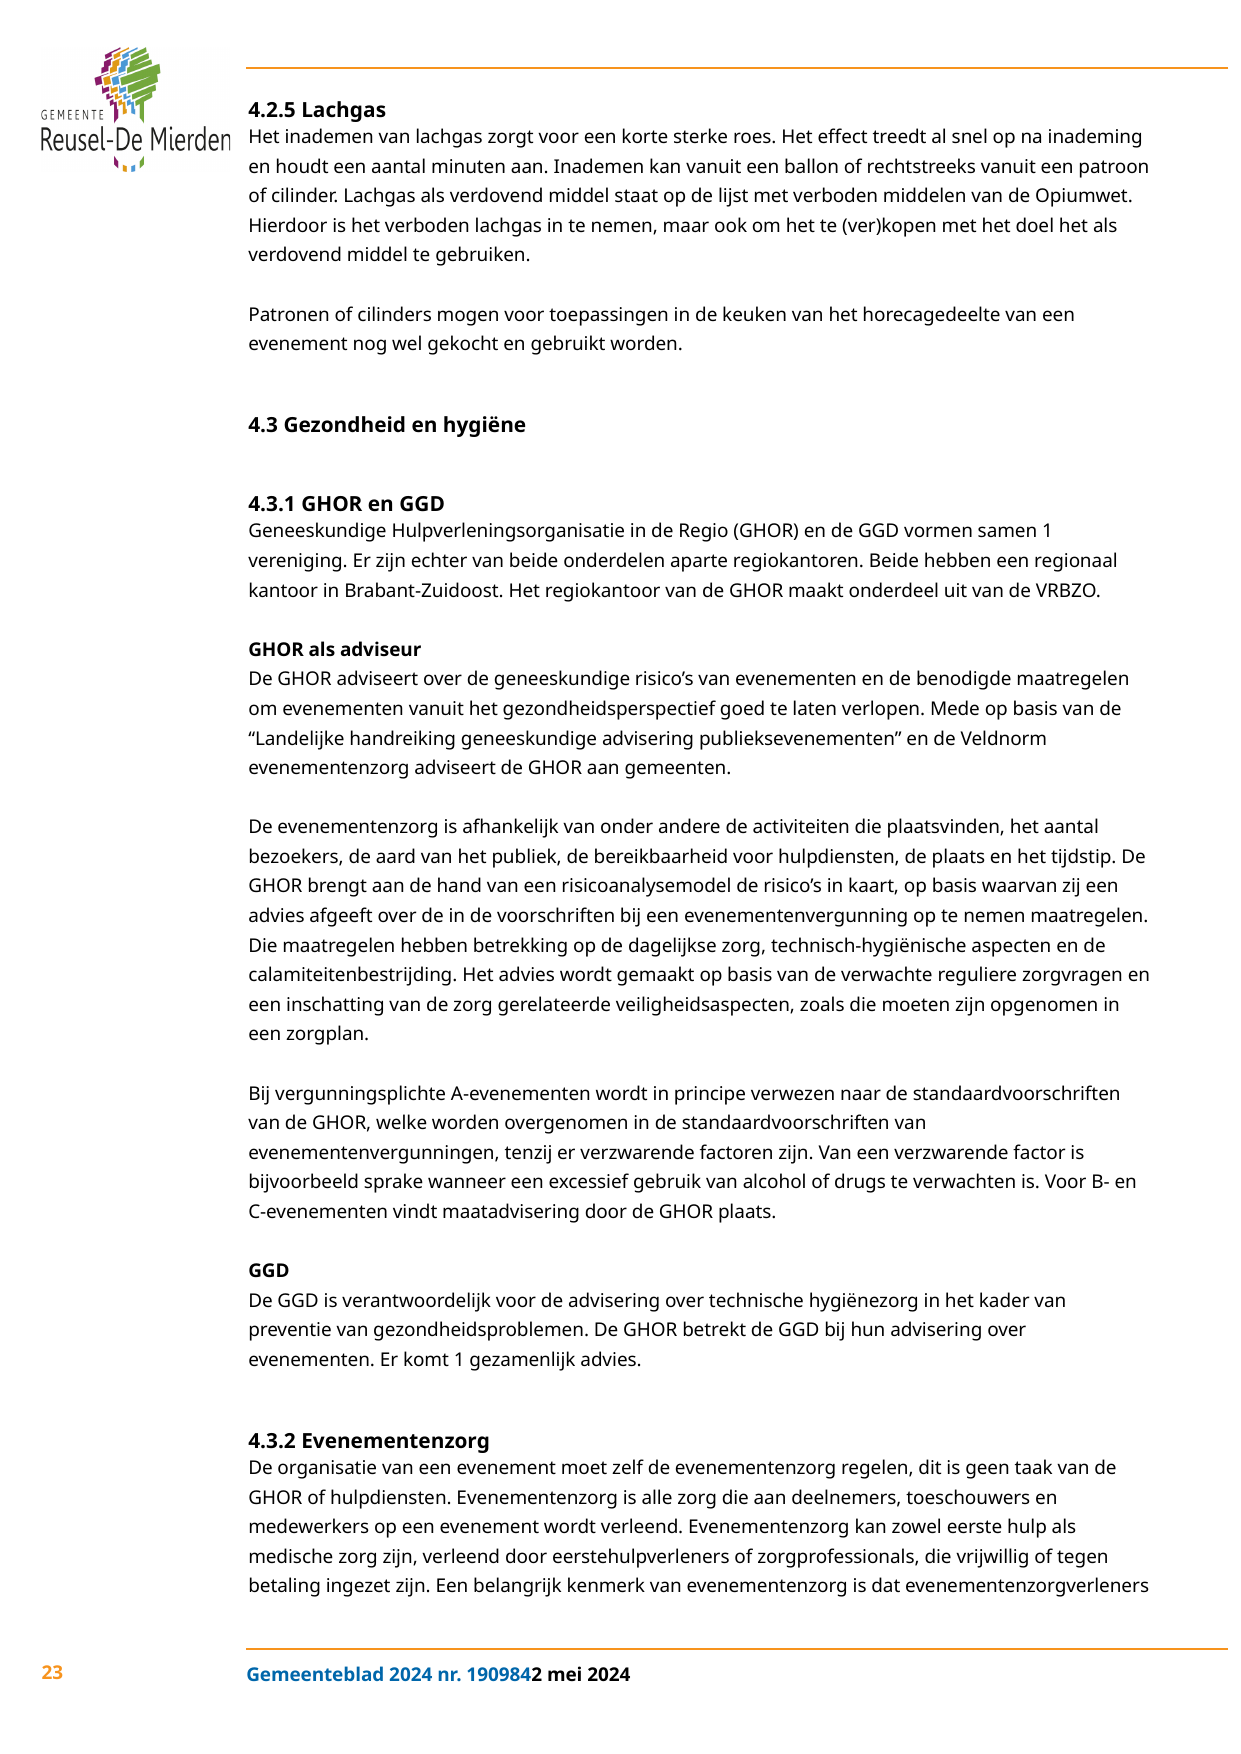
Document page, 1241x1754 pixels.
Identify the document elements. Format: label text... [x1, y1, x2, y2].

text Patronen of cilinders mogen voor toepassingen in de keuken van het horecagedeelte van een evenement nog wel gekocht en gebruikt worden. [248, 301, 1152, 356]
text Het inademen van lachgas zorgt voor een korte sterke roes. Het effect treedt al snel op na inademing en houdt een aantal minuten aan. Inademen kan vanuit een ballon of rechtstreeks vanuit een patroon of cilinder. Lachgas als verdovend middel staat op de lijst met verboden middelen van de Opiumwet. Hierdoor is het verboden lachgas in te nemen, maar ook om het te (ver)kopen met het doel het als verdovend middel te gebruiken. [248, 123, 1152, 267]
text GGD [248, 1257, 1152, 1283]
text De evenementenzorg is afhankelijk van onder andere de activiteiten die plaatsvinden, het aantal bezoekers, de aard van het publiek, de bereikbaarheid voor hulpdiensten, de plaats en het tijdstip. De GHOR brengt aan de hand van een risicoanalysemodel de risico’s in kaart, op basis waarvan zij een advies afgeeft over de in de voorschriften bij een evenementenvergunning op te nemen maatregelen. Die maatregelen hebben betrekking op de dagelijkse zorg, technisch-hygiënische aspecten en de calamiteitenbestrijding. Het advies wordt gemaakt op basis van de verwachte reguliere zorgvragen en een inschatting van de zorg gerelateerde veiligheidsaspecten, zoals die moeten zijn opgenomen in een zorgplan. [248, 813, 1152, 1046]
text 4.3.2 Evenementenzorg [248, 1426, 1152, 1454]
picture [41, 47, 231, 172]
text 4.3.1 GHOR en GGD [248, 489, 1152, 518]
text De GGD is verantwoordelijk voor de advisering over technische hygiënezorg in het kader van preventie van gezondheidsproblemen. De GHOR betrekt de GGD bij hun advisering over evenementen. Er komt 1 gezamenlijk advies. [248, 1287, 1152, 1372]
text GHOR als adviseur [248, 636, 1152, 662]
text Bij vergunningsplichte A-evenementen wordt in principe verwezen naar de standaardvoorschriften van de GHOR, welke worden overgenomen in de standaardvoorschriften van evenementenvergunningen, tenzij er verzwarende factoren zijn. Van een verzwarende factor is bijvoorbeeld sprake wanneer een excessief gebruik van alcohol of drugs te verwachten is. Voor B- en C-evenementen vindt maatadvisering door de GHOR plaats. [248, 1080, 1152, 1224]
text 4.2.5 Lachgas [248, 95, 1152, 123]
text Geneeskundige Hulpverleningsorganisatie in de Regio (GHOR) en de GGD vormen samen 1 vereniging. Er zijn echter van beide onderdelen aparte regiokantoren. Beide hebben een regionaal kantoor in Brabant-Zuidoost. Het regiokantoor van de GHOR maakt onderdeel uit van de VRBZO. [248, 518, 1152, 602]
text De organisatie van een evenement moet zelf de evenementenzorg regelen, dit is geen taak van de GHOR of hulpdiensten. Evenementenzorg is alle zorg die aan deelnemers, toeschouwers en medewerkers op een evenement wordt verleend. Evenementenzorg kan zowel eerste hulp als medische zorg zijn, verleend door eerstehulpverleners of zorgprofessionals, die vrijwillig of tegen betaling ingezet zijn. Een belangrijk kenmerk van evenementenzorg is dat evenementenzorgverleners [248, 1454, 1152, 1598]
text 4.3 Gezondheid en hygiëne [248, 410, 1152, 439]
text De GHOR adviseert over de geneeskundige risico’s van evenementen en de benodigde maatregelen om evenementen vanuit het gezondheidsperspectief goed te laten verlopen. Mede op basis van de “Landelijke handreiking geneeskundige advisering publieksevenementen” en de Veldnorm evenementenzorg adviseert de GHOR aan gemeenten. [248, 666, 1152, 780]
